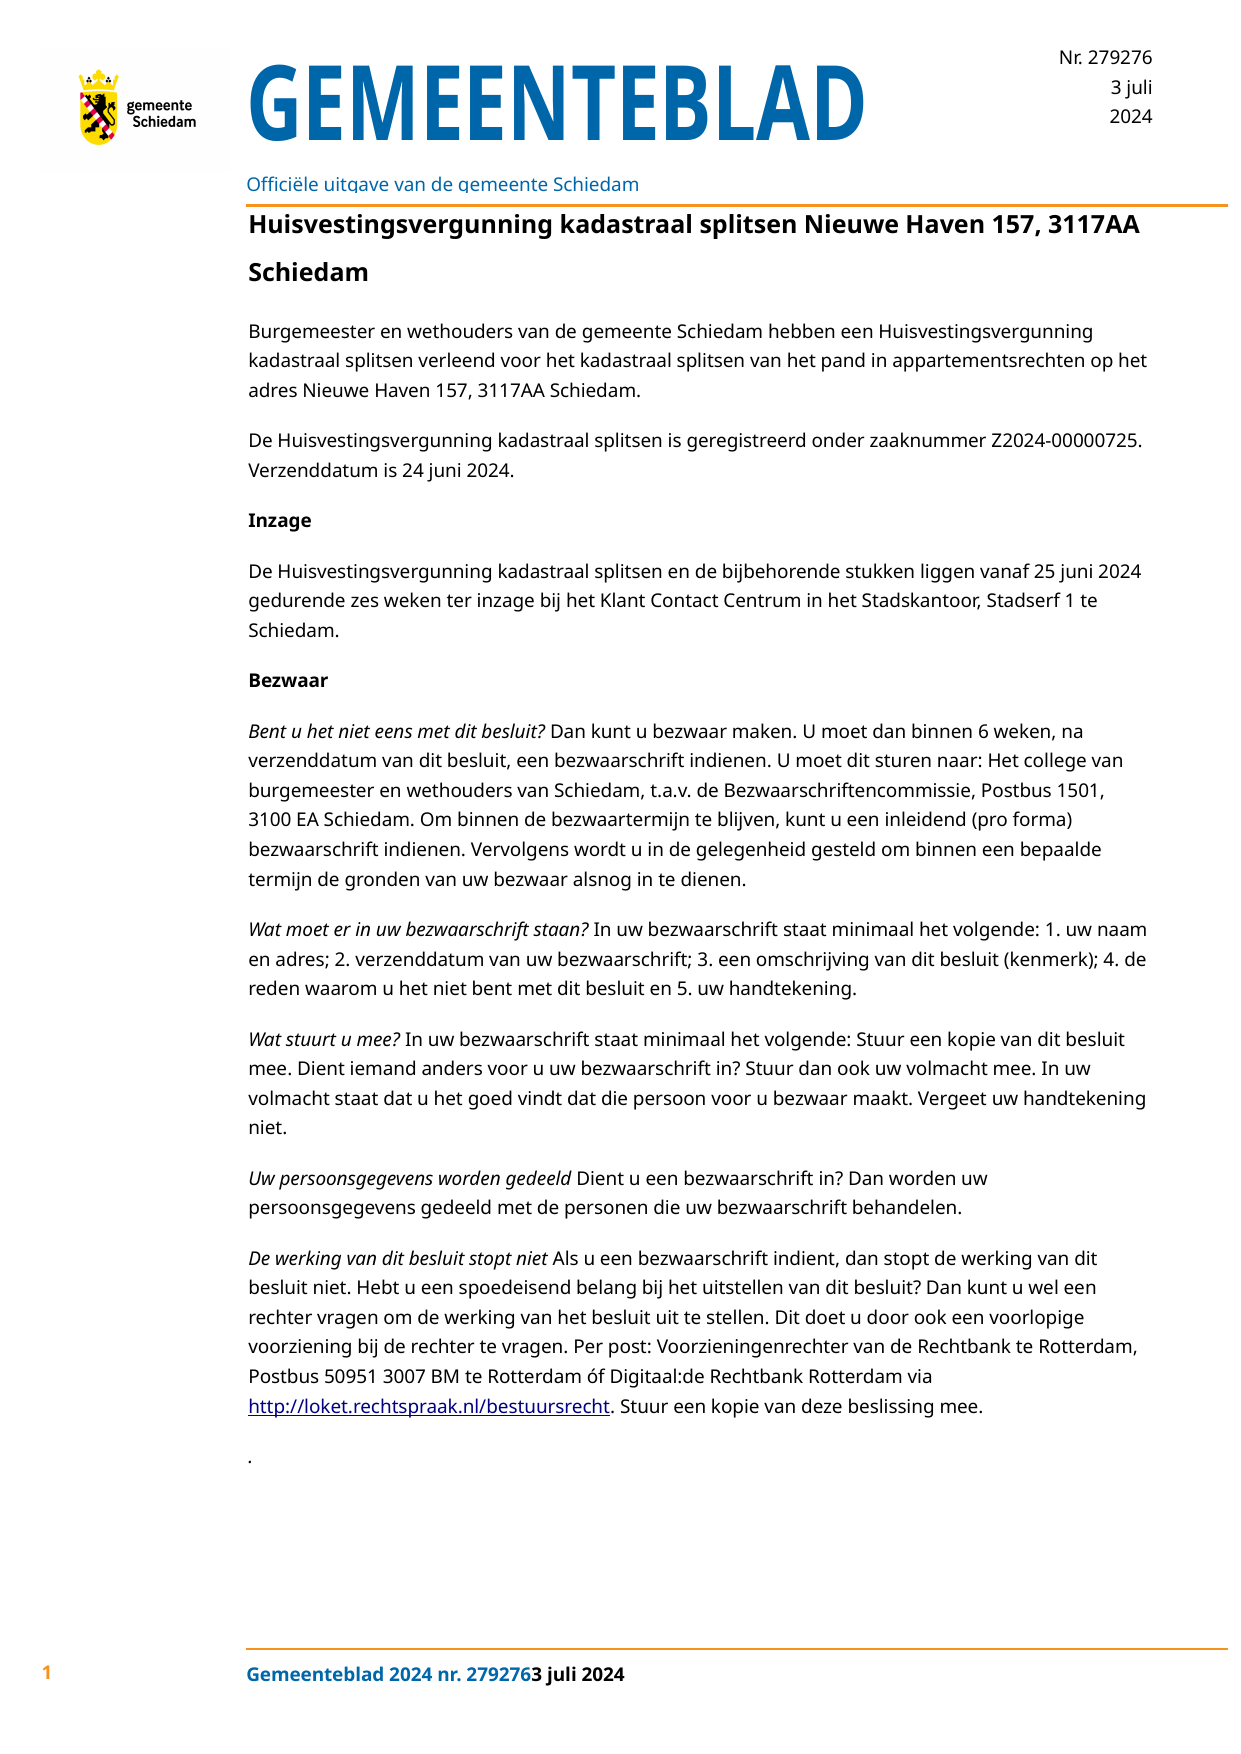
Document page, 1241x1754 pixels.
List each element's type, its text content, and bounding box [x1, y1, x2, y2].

text Burgemeester en wethouders van de gemeente Schiedam hebben een Huisvestingsvergunning kadastraal splitsen verleend voor het kadastraal splitsen van het pand in appartementsrechten op het adres Nieuwe Haven 157, 3117AA Schiedam. [248, 318, 1152, 403]
picture [41, 47, 231, 172]
text . [248, 1443, 1152, 1469]
text Bent u het niet eens met dit besluit? Dan kunt u bezwaar maken. U moet dan binnen 6 weken, na verzenddatum van dit besluit, een bezwaarschrift indienen. U moet dit sturen naar: Het college van burgemeester en wethouders van Schiedam, t.a.v. de Bezwaarschriftencommissie, Postbus 1501, 3100 EA Schiedam. Om binnen de bezwaartermijn te blijven, kunt u een inleidend (pro forma) bezwaarschrift indienen. Vervolgens wordt u in de gelegenheid gesteld om binnen een bepaalde termijn de gronden van uw bezwaar alsnog in te dienen. [248, 718, 1152, 892]
text Bezwaar [248, 667, 1152, 693]
text De Huisvestingsvergunning kadastraal splitsen en de bijbehorende stukken liggen vanaf 25 juni 2024 gedurende zes weken ter inzage bij het Klant Contact Centrum in het Stadskantoor, Stadserf 1 te Schiedam. [248, 558, 1152, 643]
text De werking van dit besluit stopt niet Als u een bezwaarschrift indient, dan stopt de werking van dit besluit niet. Hebt u een spoedeisend belang bij het uitstellen van dit besluit? Dan kunt u wel een rechter vragen om de werking van het besluit uit te stellen. Dit doet u door ook een voorlopige voorziening bij de rechter te vragen. Per post: Voorzieningenrechter van de Rechtbank te Rotterdam, Postbus 50951 3007 BM te Rotterdam óf Digitaal:de Rechtbank Rotterdam via http://loket.rechtspraak.nl/bestuursrecht. Stuur een kopie van deze beslissing mee. [248, 1245, 1152, 1419]
text Wat moet er in uw bezwaarschrift staan? In uw bezwaarschrift staat minimaal het volgende: 1. uw naam en adres; 2. verzenddatum van uw bezwaarschrift; 3. een omschrijving van dit besluit (kenmerk); 4. de reden waarom u het niet bent met dit besluit en 5. uw handtekening. [248, 916, 1152, 1001]
text De Huisvestingsvergunning kadastraal splitsen is geregistreerd onder zaaknummer Z2024-00000725. Verzenddatum is 24 juni 2024. [248, 427, 1152, 483]
text Inzage [248, 507, 1152, 533]
text Huisvestingsvergunning kadastraal splitsen Nieuwe Haven 157, 3117AA Schiedam [248, 207, 1152, 288]
text Uw persoonsgegevens worden gedeeld Dient u een bezwaarschrift in? Dan worden uw persoonsgegevens gedeeld met de personen die uw bezwaarschrift behandelen. [248, 1165, 1152, 1220]
text Wat stuurt u mee? In uw bezwaarschrift staat minimaal het volgende: Stuur een kopie van dit besluit mee. Dient iemand anders voor u uw bezwaarschrift in? Stuur dan ook uw volmacht mee. In uw volmacht staat dat u het goed vindt dat die persoon voor u bezwaar maakt. Vergeet uw handtekening niet. [248, 1026, 1152, 1140]
